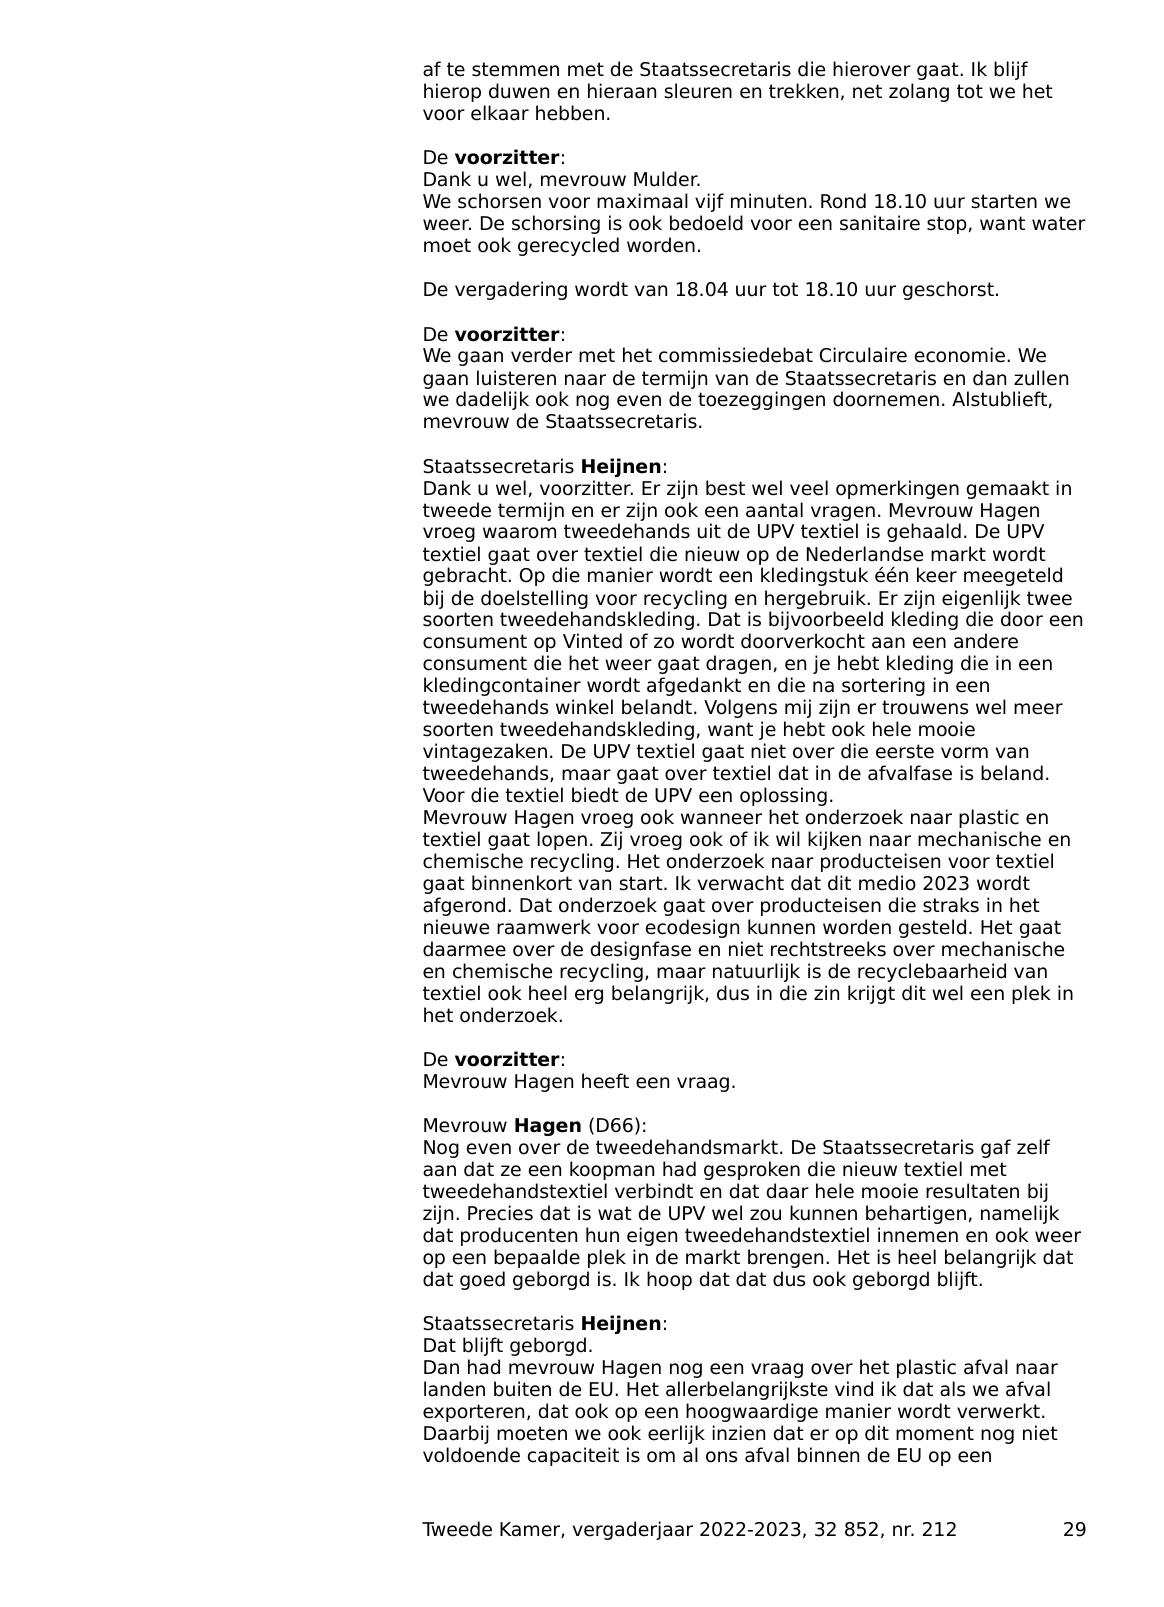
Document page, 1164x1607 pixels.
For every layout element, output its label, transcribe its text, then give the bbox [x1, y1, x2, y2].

text Mevrouw Hagen heeft een vraag. [422, 1071, 1087, 1093]
text Nog even over de tweedehandsmarkt. De Staatssecretaris gaf zelf aan dat ze een koopman had gesproken die nieuw textiel met tweedehandstextiel verbindt en dat daar hele mooie resultaten bij zijn. Precies dat is wat de UPV wel zou kunnen behartigen, namelijk dat producenten hun eigen tweedehandstextiel innemen en ook weer op een bepaalde plek in de markt brengen. Het is heel belangrijk dat dat goed geborgd is. Ik hoop dat dat dus ook geborgd blijft. [422, 1137, 1087, 1291]
text Staatssecretaris Heijnen: [422, 1313, 1087, 1335]
text De voorzitter: [422, 147, 1087, 169]
text Dat blijft geborgd. [422, 1335, 1087, 1357]
text Dan had mevrouw Hagen nog een vraag over het plastic afval naar landen buiten de EU. Het allerbelangrijkste vind ik dat als we afval exporteren, dat ook op een hoogwaardige manier wordt verwerkt. Daarbij moeten we ook eerlijk inzien dat er op dit moment nog niet voldoende capaciteit is om al ons afval binnen de EU op een [422, 1357, 1087, 1467]
text We gaan verder met het commissiedebat Circulaire economie. We gaan luisteren naar de termijn van de Staatssecretaris en dan zullen we dadelijk ook nog even de toezeggingen doornemen. Alstublieft, mevrouw de Staatssecretaris. [422, 345, 1087, 433]
text Dank u wel, mevrouw Mulder. [422, 169, 1087, 191]
text De vergadering wordt van 18.04 uur tot 18.10 uur geschorst. [422, 279, 1087, 301]
text Dank u wel, voorzitter. Er zijn best wel veel opmerkingen gemaakt in tweede termijn en er zijn ook een aantal vragen. Mevrouw Hagen vroeg waarom tweedehands uit de UPV textiel is gehaald. De UPV textiel gaat over textiel die nieuw op de Nederlandse markt wordt gebracht. Op die manier wordt een kledingstuk één keer meegeteld bij de doelstelling voor recycling en hergebruik. Er zijn eigenlijk twee soorten tweedehandskleding. Dat is bijvoorbeeld kleding die door een consument op Vinted of zo wordt doorverkocht aan een andere consument die het weer gaat dragen, en je hebt kleding die in een kledingcontainer wordt afgedankt en die na sortering in een tweedehands winkel belandt. Volgens mij zijn er trouwens wel meer soorten tweedehandskleding, want je hebt ook hele mooie vintagezaken. De UPV textiel gaat niet over die eerste vorm van tweedehands, maar gaat over textiel dat in de afvalfase is beland. Voor die textiel biedt de UPV een oplossing. [422, 477, 1087, 807]
text We schorsen voor maximaal vijf minuten. Rond 18.10 uur starten we weer. De schorsing is ook bedoeld voor een sanitaire stop, want water moet ook gerecycled worden. [422, 191, 1087, 257]
text Mevrouw Hagen vroeg ook wanneer het onderzoek naar plastic en textiel gaat lopen. Zij vroeg ook of ik wil kijken naar mechanische en chemische recycling. Het onderzoek naar producteisen voor textiel gaat binnenkort van start. Ik verwacht dat dit medio 2023 wordt afgerond. Dat onderzoek gaat over producteisen die straks in het nieuwe raamwerk voor ecodesign kunnen worden gesteld. Het gaat daarmee over de designfase en niet rechtstreeks over mechanische en chemische recycling, maar natuurlijk is de recyclebaarheid van textiel ook heel erg belangrijk, dus in die zin krijgt dit wel een plek in het onderzoek. [422, 807, 1087, 1027]
text De voorzitter: [422, 1049, 1087, 1071]
text af te stemmen met de Staatssecretaris die hierover gaat. Ik blijf hierop duwen en hieraan sleuren en trekken, net zolang tot we het voor elkaar hebben. [422, 59, 1087, 125]
text Staatssecretaris Heijnen: [422, 456, 1087, 477]
text De voorzitter: [422, 323, 1087, 345]
text Mevrouw Hagen (D66): [422, 1115, 1087, 1137]
